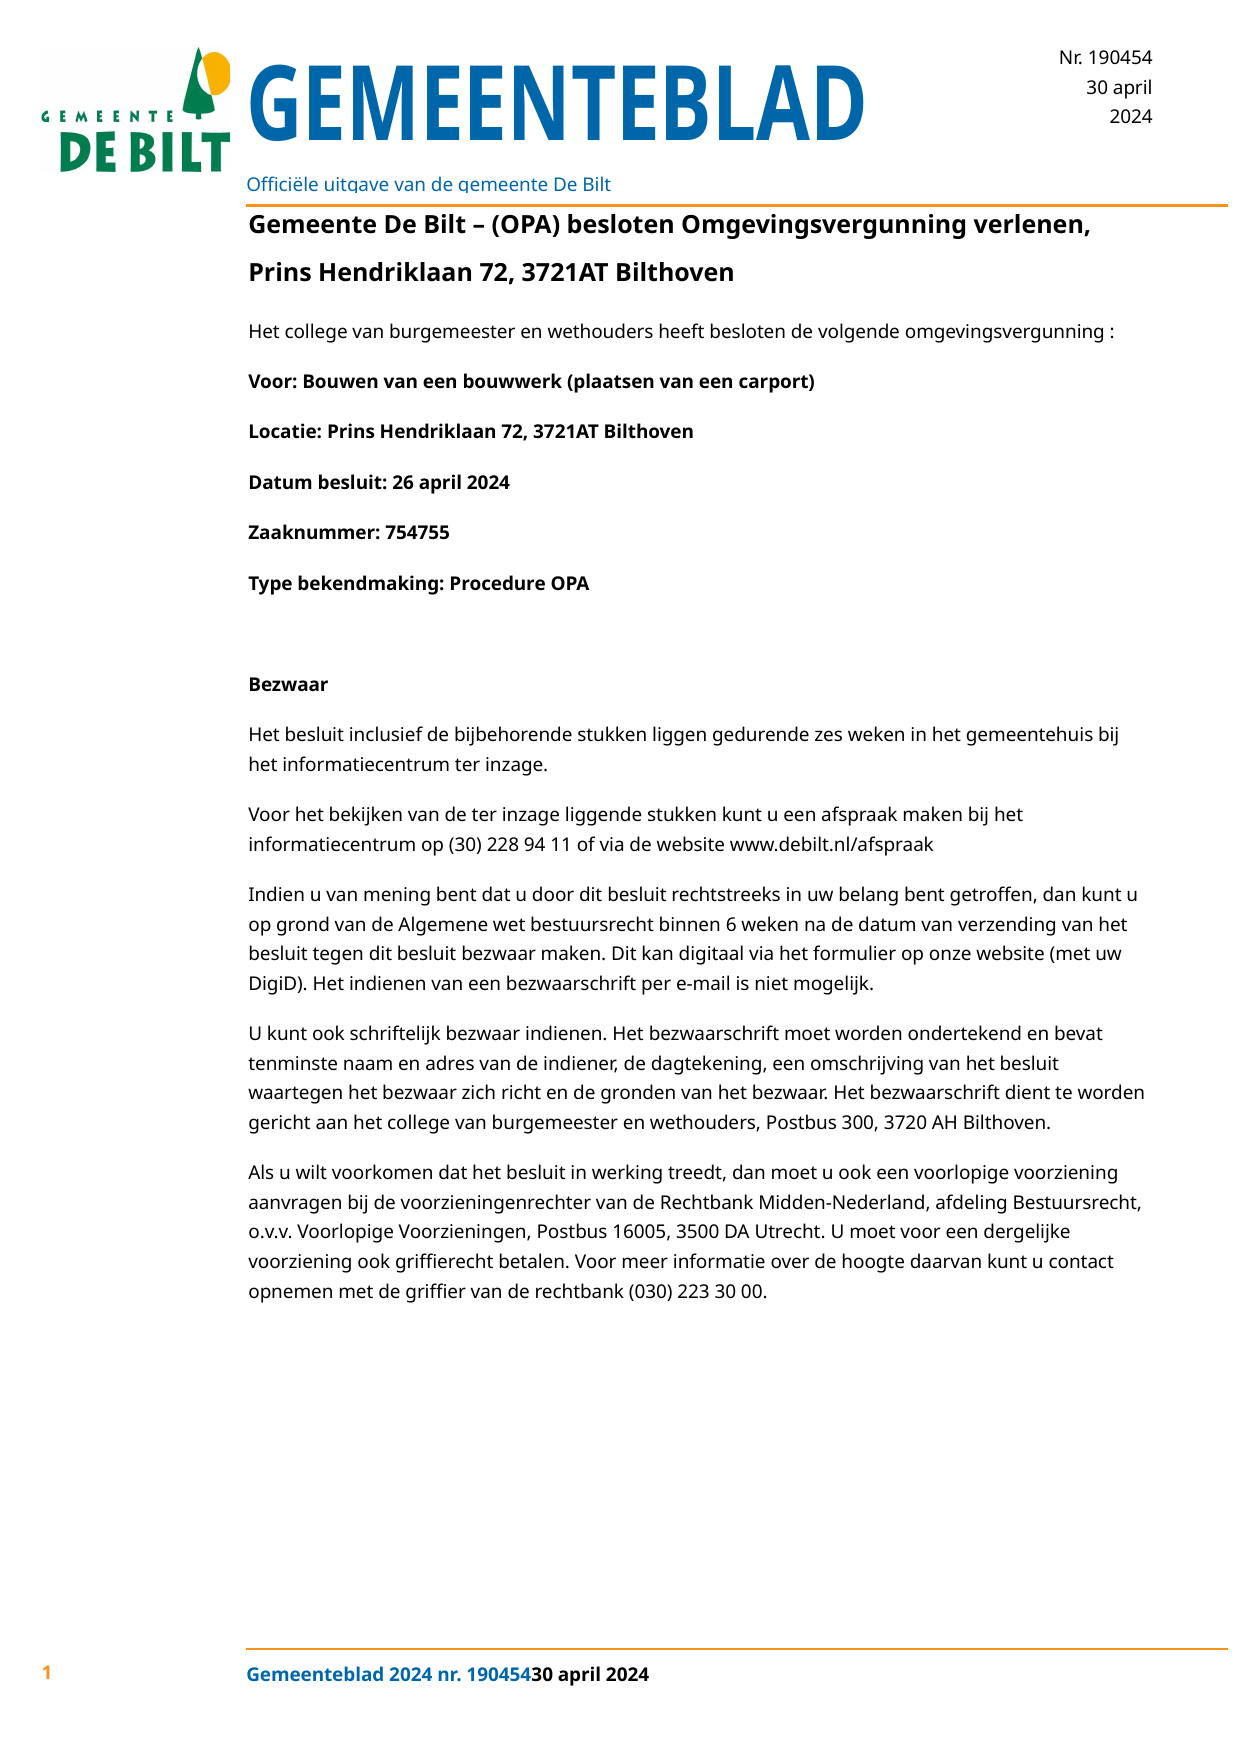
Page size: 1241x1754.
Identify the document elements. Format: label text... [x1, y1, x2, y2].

text Type bekendmaking: Procedure OPA [248, 570, 1152, 596]
text Als u wilt voorkomen dat het besluit in werking treedt, dan moet u ook een voorlopige voorziening aanvragen bij de voorzieningenrechter van de Rechtbank Midden-Nederland, afdeling Bestuursrecht, o.v.v. Voorlopige Voorzieningen, Postbus 16005, 3500 DA Utrecht. U moet voor een dergelijke voorziening ook griffierecht betalen. Voor meer informatie over de hoogte daarvan kunt u contact opnemen met de griffier van de rechtbank (030) 223 30 00. [248, 1159, 1152, 1304]
text Bezwaar [248, 671, 1152, 697]
text Gemeente De Bilt – (OPA) besloten Omgevingsvergunning verlenen, Prins Hendriklaan 72, 3721AT Bilthoven [248, 207, 1152, 288]
text Zaaknummer: 754755 [248, 519, 1152, 545]
text Voor het bekijken van de ter inzage liggende stukken kunt u een afspraak maken bij het informatiecentrum op (30) 228 94 11 of via de website www.debilt.nl/afspraak [248, 801, 1152, 857]
text U kunt ook schriftelijk bezwaar indienen. Het bezwaarschrift moet worden ondertekend en bevat tenminste naam en adres van de indiener, de dagtekening, een omschrijving van het besluit waartegen het bezwaar zich richt en de gronden van het bezwaar. Het bezwaarschrift dient te worden gericht aan het college van burgemeester en wethouders, Postbus 300, 3720 AH Bilthoven. [248, 1020, 1152, 1135]
text Het college van burgemeester en wethouders heeft besloten de volgende omgevingsvergunning : [248, 318, 1152, 344]
picture [41, 47, 231, 172]
text Het besluit inclusief de bijbehorende stukken liggen gedurende zes weken in het gemeentehuis bij het informatiecentrum ter inzage. [248, 721, 1152, 777]
text Indien u van mening bent dat u door dit besluit rechtstreeks in uw belang bent getroffen, dan kunt u op grond van de Algemene wet bestuursrecht binnen 6 weken na de datum van verzending van het besluit tegen dit besluit bezwaar maken. Dit kan digitaal via het formulier op onze website (met uw DigiD). Het indienen van een bezwaarschrift per e-mail is niet mogelijk. [248, 881, 1152, 996]
text Voor: Bouwen van een bouwwerk (plaatsen van een carport) [248, 368, 1152, 394]
text Datum besluit: 26 april 2024 [248, 469, 1152, 495]
text Locatie: Prins Hendriklaan 72, 3721AT Bilthoven [248, 419, 1152, 444]
